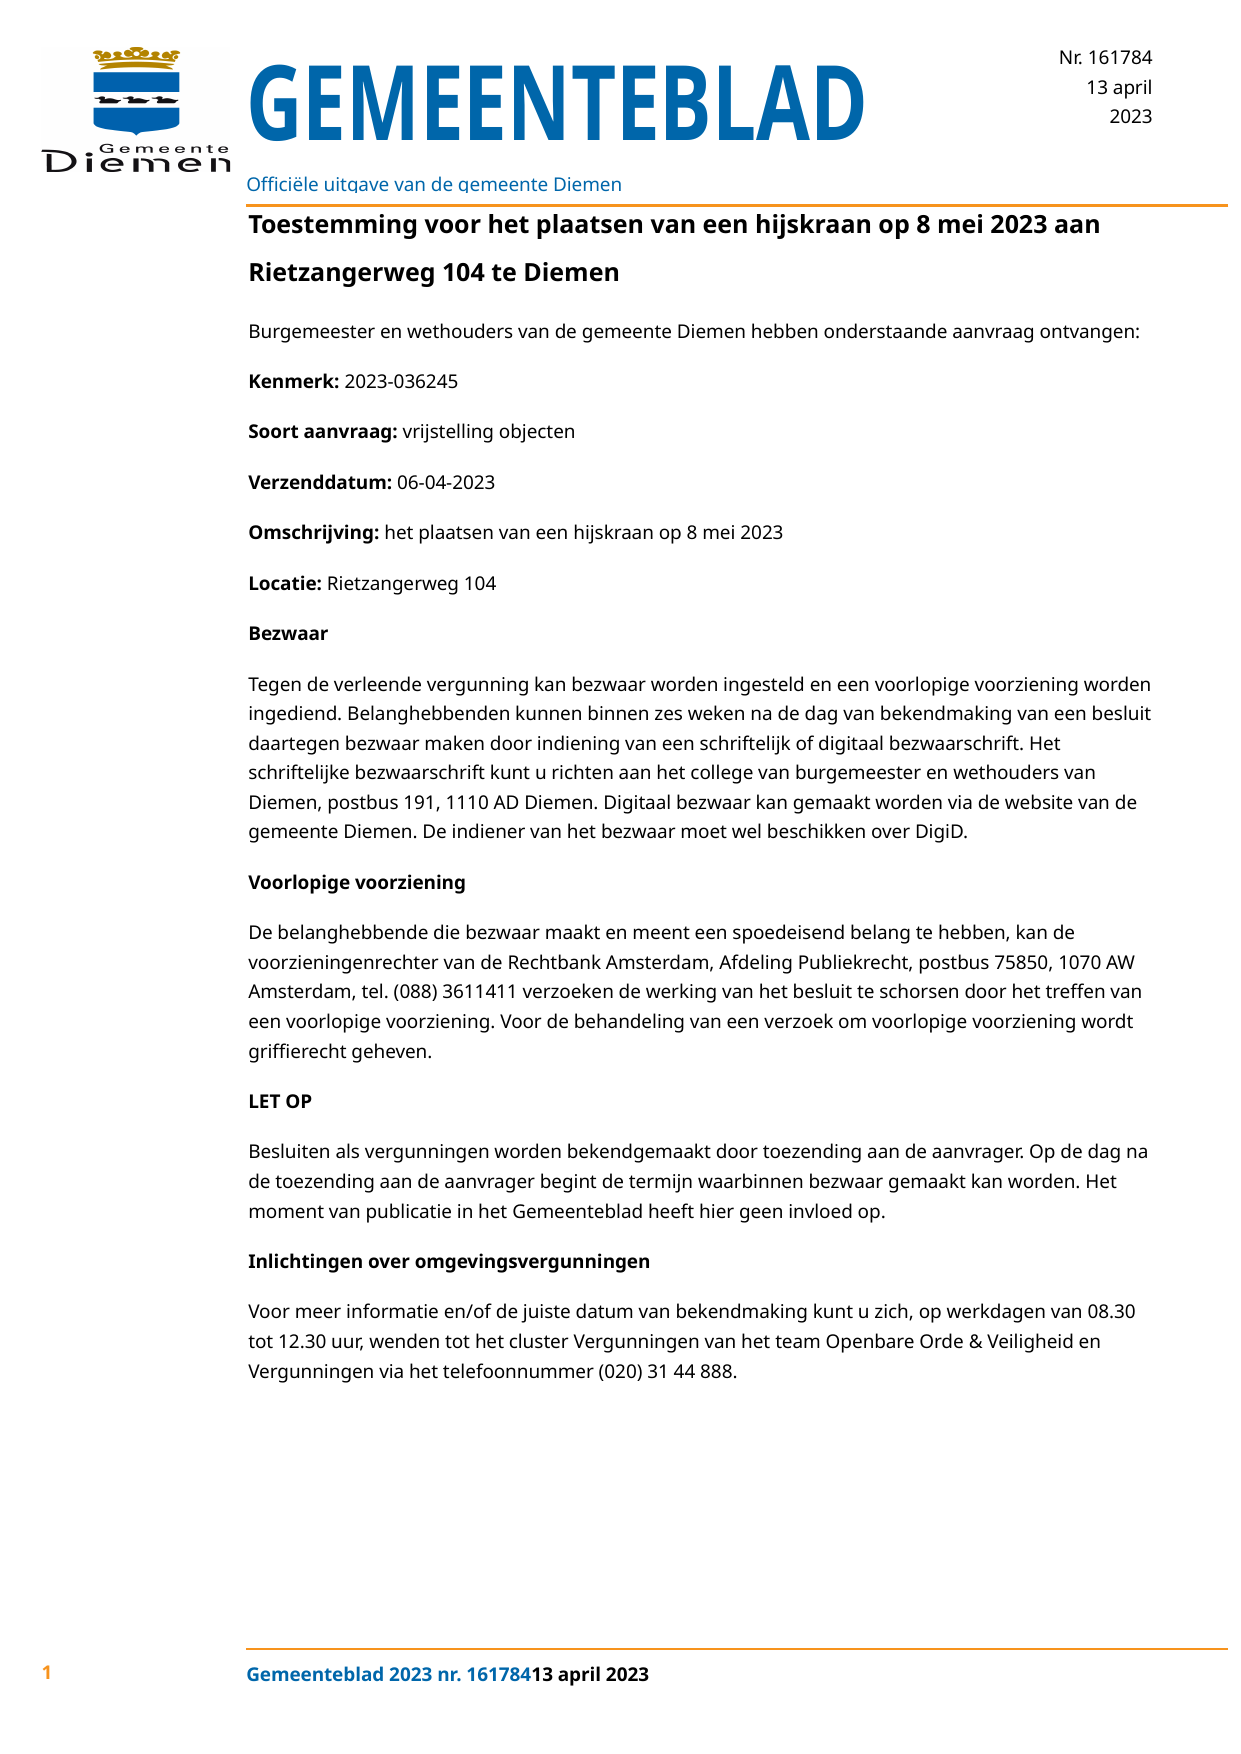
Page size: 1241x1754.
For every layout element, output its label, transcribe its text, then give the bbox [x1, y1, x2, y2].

text Besluiten als vergunningen worden bekendgemaakt door toezending aan de aanvrager. Op de dag na de toezending aan de aanvrager begint de termijn waarbinnen bezwaar gemaakt kan worden. Het moment van publicatie in het Gemeenteblad heeft hier geen invloed op. [248, 1139, 1152, 1224]
text Locatie: Rietzangerweg 104 [248, 570, 1152, 596]
text De belanghebbende die bezwaar maakt en meent een spoedeisend belang te hebben, kan de voorzieningenrechter van de Rechtbank Amsterdam, Afdeling Publiekrecht, postbus 75850, 1070 AW Amsterdam, tel. (088) 3611411 verzoeken de werking van het besluit te schorsen door het treffen van een voorlopige voorziening. Voor de behandeling van een verzoek om voorlopige voorziening wordt griffierecht geheven. [248, 919, 1152, 1064]
text Voor meer informatie en/of de juiste datum van bekendmaking kunt u zich, op werkdagen van 08.30 tot 12.30 uur, wenden tot het cluster Vergunningen van het team Openbare Orde & Veiligheid en Vergunningen via het telefoonnummer (020) 31 44 888. [248, 1299, 1152, 1384]
text Verzenddatum: 06-04-2023 [248, 469, 1152, 495]
text Kenmerk: 2023-036245 [248, 368, 1152, 394]
text Omschrijving: het plaatsen van een hijskraan op 8 mei 2023 [248, 519, 1152, 545]
text LET OP [248, 1088, 1152, 1114]
text Toestemming voor het plaatsen van een hijskraan op 8 mei 2023 aan Rietzangerweg 104 te Diemen [248, 207, 1152, 288]
text Tegen de verleende vergunning kan bezwaar worden ingesteld en een voorlopige voorziening worden ingediend. Belanghebbenden kunnen binnen zes weken na de dag van bekendmaking van een besluit daartegen bezwaar maken door indiening van een schriftelijk of digitaal bezwaarschrift. Het schriftelijke bezwaarschrift kunt u richten aan het college van burgemeester en wethouders van Diemen, postbus 191, 1110 AD Diemen. Digitaal bezwaar kan gemaakt worden via de website van de gemeente Diemen. De indiener van het bezwaar moet wel beschikken over DigiD. [248, 671, 1152, 844]
text Burgemeester en wethouders van de gemeente Diemen hebben onderstaande aanvraag ontvangen: [248, 318, 1152, 344]
text Soort aanvraag: vrijstelling objecten [248, 419, 1152, 444]
text Voorlopige voorziening [248, 869, 1152, 895]
text Bezwaar [248, 620, 1152, 646]
text Inlichtingen over omgevingsvergunningen [248, 1248, 1152, 1274]
picture [41, 47, 231, 172]
